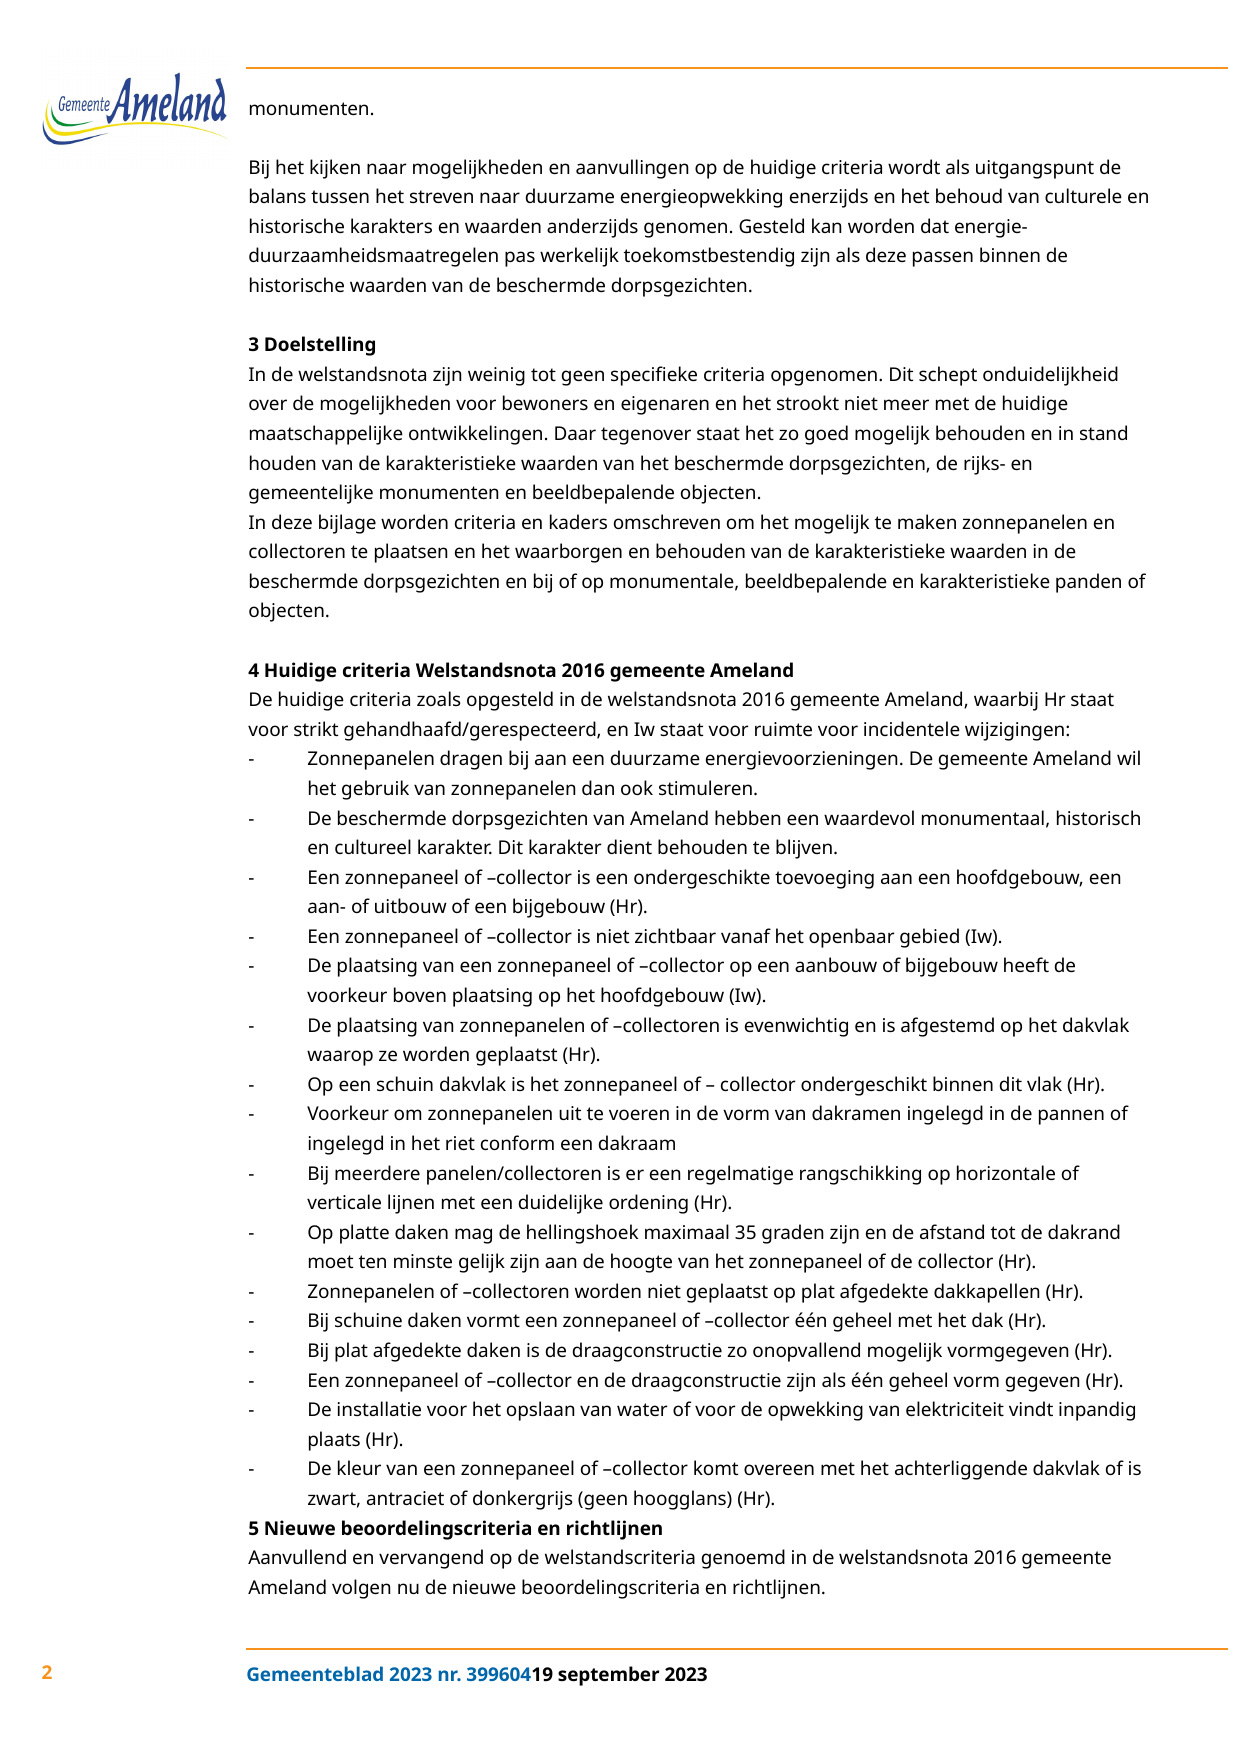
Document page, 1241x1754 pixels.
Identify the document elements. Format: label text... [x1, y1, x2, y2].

list Een zonnepaneel of –collector is niet zichtbaar vanaf het openbaar gebied (Iw). [248, 923, 1152, 949]
list Bij plat afgedekte daken is de draagconstructie zo onopvallend mogelijk vormgegeven (Hr). [248, 1337, 1152, 1363]
list De plaatsing van een zonnepaneel of –collector op een aanbouw of bijgebouw heeft de voorkeur boven plaatsing op het hoofdgebouw (Iw). [248, 953, 1152, 1008]
list Zonnepanelen of –collectoren worden niet geplaatst op plat afgedekte dakkapellen (Hr). [248, 1278, 1152, 1304]
list Een zonnepaneel of –collector en de draagconstructie zijn als één geheel vorm gegeven (Hr). [248, 1367, 1152, 1393]
list Op een schuin dakvlak is het zonnepaneel of – collector ondergeschikt binnen dit vlak (Hr). [248, 1071, 1152, 1097]
text De huidige criteria zoals opgesteld in de welstandsnota 2016 gemeente Ameland, waarbij Hr staat voor strikt gehandhaafd/gerespecteerd, en Iw staat voor ruimte voor incidentele wijzigingen: [248, 686, 1152, 742]
picture [41, 47, 231, 172]
list De plaatsing van zonnepanelen of –collectoren is evenwichtig en is afgestemd op het dakvlak waarop ze worden geplaatst (Hr). [248, 1012, 1152, 1067]
text monumenten. [248, 95, 1152, 121]
text 5 Nieuwe beoordelingscriteria en richtlijnen [248, 1515, 1152, 1541]
text In deze bijlage worden criteria en kaders omschreven om het mogelijk te maken zonnepanelen en collectoren te plaatsen en het waarborgen en behouden van de karakteristieke waarden in de beschermde dorpsgezichten en bij of op monumentale, beeldbepalende en karakteristieke panden of objecten. [248, 509, 1152, 623]
text 4 Huidige criteria Welstandsnota 2016 gemeente Ameland [248, 657, 1152, 683]
list Zonnepanelen dragen bij aan een duurzame energievoorzieningen. De gemeente Ameland wil het gebruik van zonnepanelen dan ook stimuleren. [248, 746, 1152, 801]
list De beschermde dorpsgezichten van Ameland hebben een waardevol monumentaal, historisch en cultureel karakter. Dit karakter dient behouden te blijven. [248, 805, 1152, 860]
list De installatie voor het opslaan van water of voor de opwekking van elektriciteit vindt inpandig plaats (Hr). [248, 1396, 1152, 1452]
list Bij meerdere panelen/collectoren is er een regelmatige rangschikking op horizontale of verticale lijnen met een duidelijke ordening (Hr). [248, 1160, 1152, 1215]
text Aanvullend en vervangend op de welstandscriteria genoemd in de welstandsnota 2016 gemeente Ameland volgen nu de nieuwe beoordelingscriteria en richtlijnen. [248, 1544, 1152, 1600]
text 3 Doelstelling [248, 331, 1152, 357]
text In de welstandsnota zijn weinig tot geen specifieke criteria opgenomen. Dit schept onduidelijkheid over de mogelijkheden voor bewoners en eigenaren en het strookt niet meer met de huidige maatschappelijke ontwikkelingen. Daar tegenover staat het zo goed mogelijk behouden en in stand houden van de karakteristieke waarden van het beschermde dorpsgezichten, de rijks- en gemeentelijke monumenten en beeldbepalende objecten. [248, 361, 1152, 505]
list Voorkeur om zonnepanelen uit te voeren in de vorm van dakramen ingelegd in de pannen of ingelegd in het riet conform een dakraam [248, 1101, 1152, 1156]
list De kleur van een zonnepaneel of –collector komt overeen met het achterliggende dakvlak of is zwart, antraciet of donkergrijs (geen hoogglans) (Hr). [248, 1456, 1152, 1511]
list Bij schuine daken vormt een zonnepaneel of –collector één geheel met het dak (Hr). [248, 1308, 1152, 1333]
list Op platte daken mag de hellingshoek maximaal 35 graden zijn en de afstand tot de dakrand moet ten minste gelijk zijn aan de hoogte van het zonnepaneel of de collector (Hr). [248, 1219, 1152, 1274]
list Een zonnepaneel of –collector is een ondergeschikte toevoeging aan een hoofdgebouw, een aan- of uitbouw of een bijgebouw (Hr). [248, 864, 1152, 919]
text Bij het kijken naar mogelijkheden en aanvullingen op de huidige criteria wordt als uitgangspunt de balans tussen het streven naar duurzame energieopwekking enerzijds en het behoud van culturele en historische karakters en waarden anderzijds genomen. Gesteld kan worden dat energie-duurzaamheidsmaatregelen pas werkelijk toekomstbestendig zijn als deze passen binnen de historische waarden van de beschermde dorpsgezichten. [248, 154, 1152, 298]
